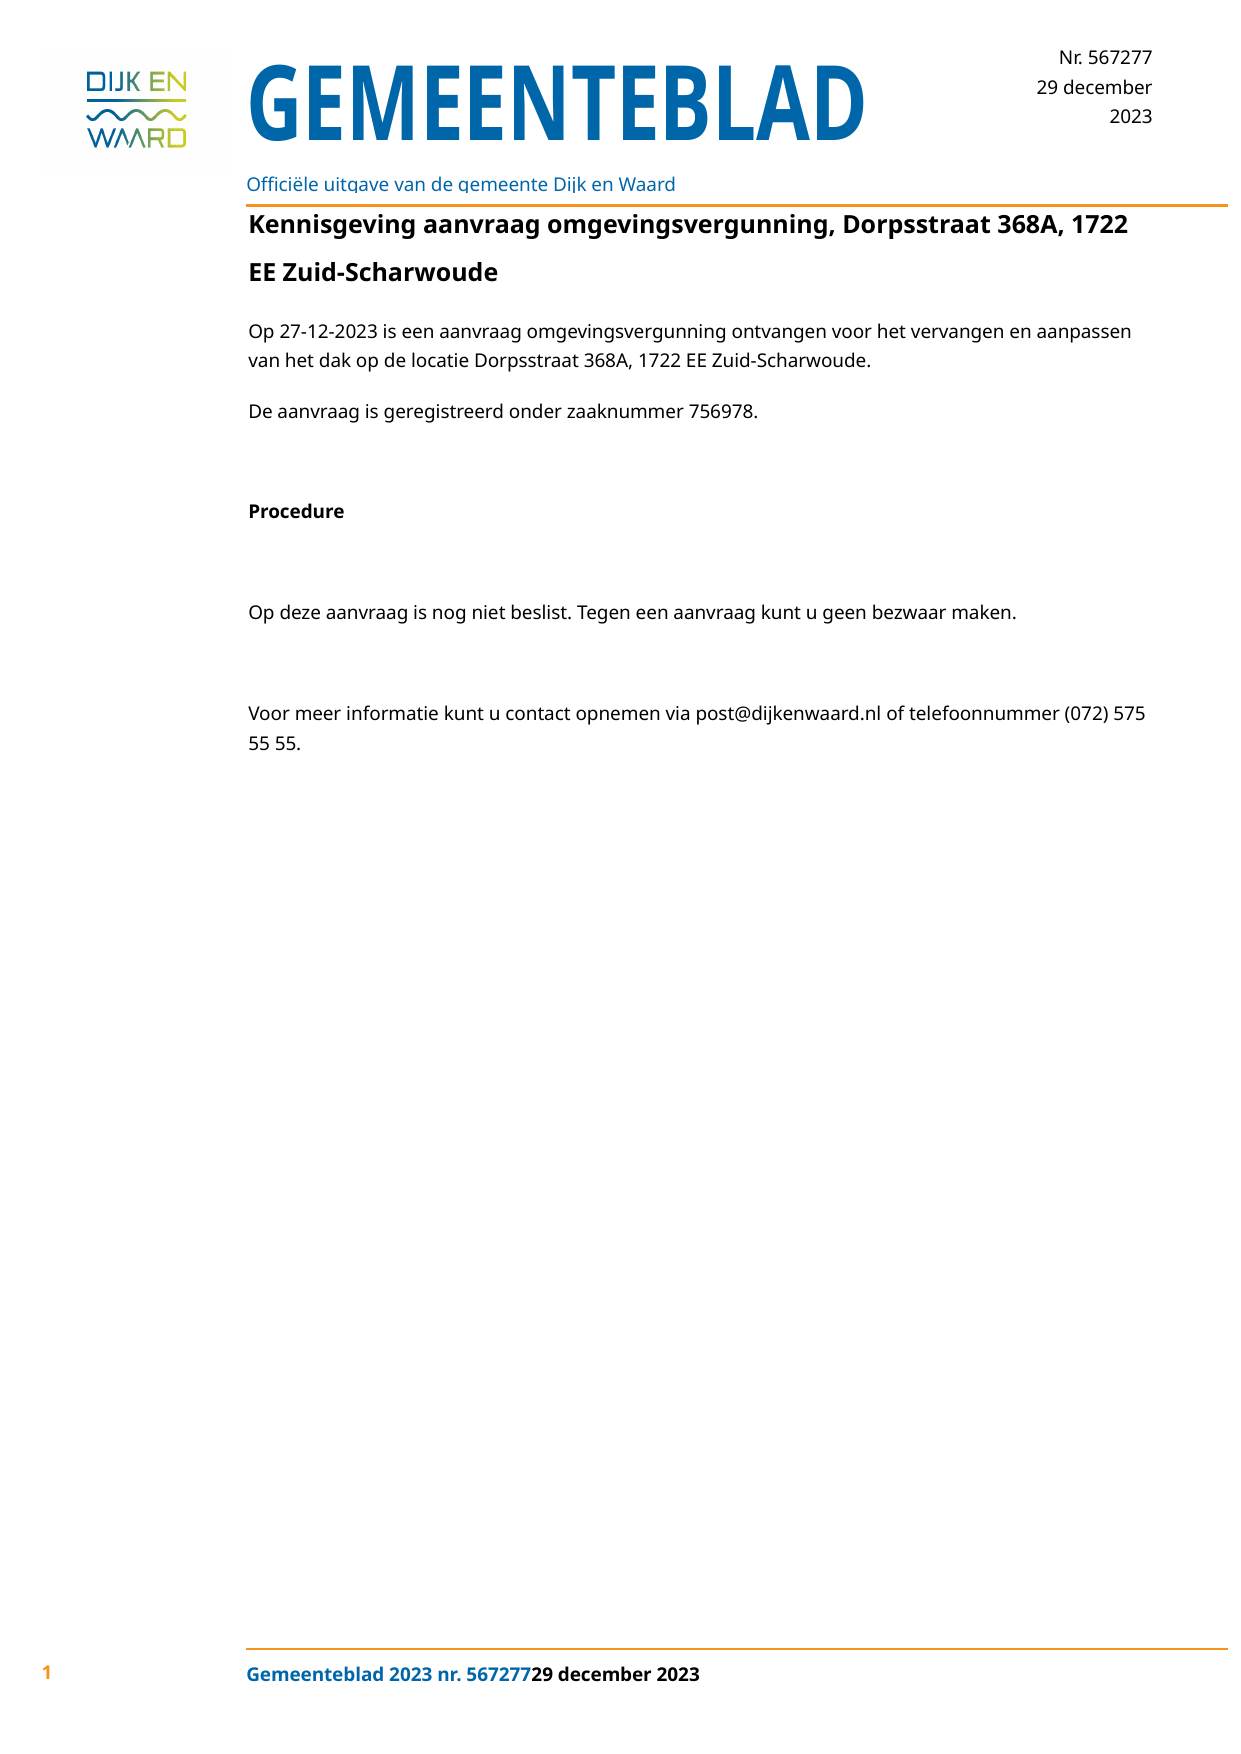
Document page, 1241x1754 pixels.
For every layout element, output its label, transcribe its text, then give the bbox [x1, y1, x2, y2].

text De aanvraag is geregistreerd onder zaaknummer 756978. [248, 398, 1152, 424]
text Op 27-12-2023 is een aanvraag omgevingsvergunning ontvangen voor het vervangen en aanpassen van het dak op de locatie Dorpsstraat 368A, 1722 EE Zuid-Scharwoude. [248, 318, 1152, 373]
picture [41, 47, 231, 172]
text Kennisgeving aanvraag omgevingsvergunning, Dorpsstraat 368A, 1722 EE Zuid-Scharwoude [248, 207, 1152, 288]
text Voor meer informatie kunt u contact opnemen via post@dijkenwaard.nl of telefoonnummer (072) 575 55 55. [248, 700, 1152, 756]
text Procedure [248, 499, 1152, 524]
text Op deze aanvraag is nog niet beslist. Tegen een aanvraag kunt u geen bezwaar maken. [248, 599, 1152, 625]
